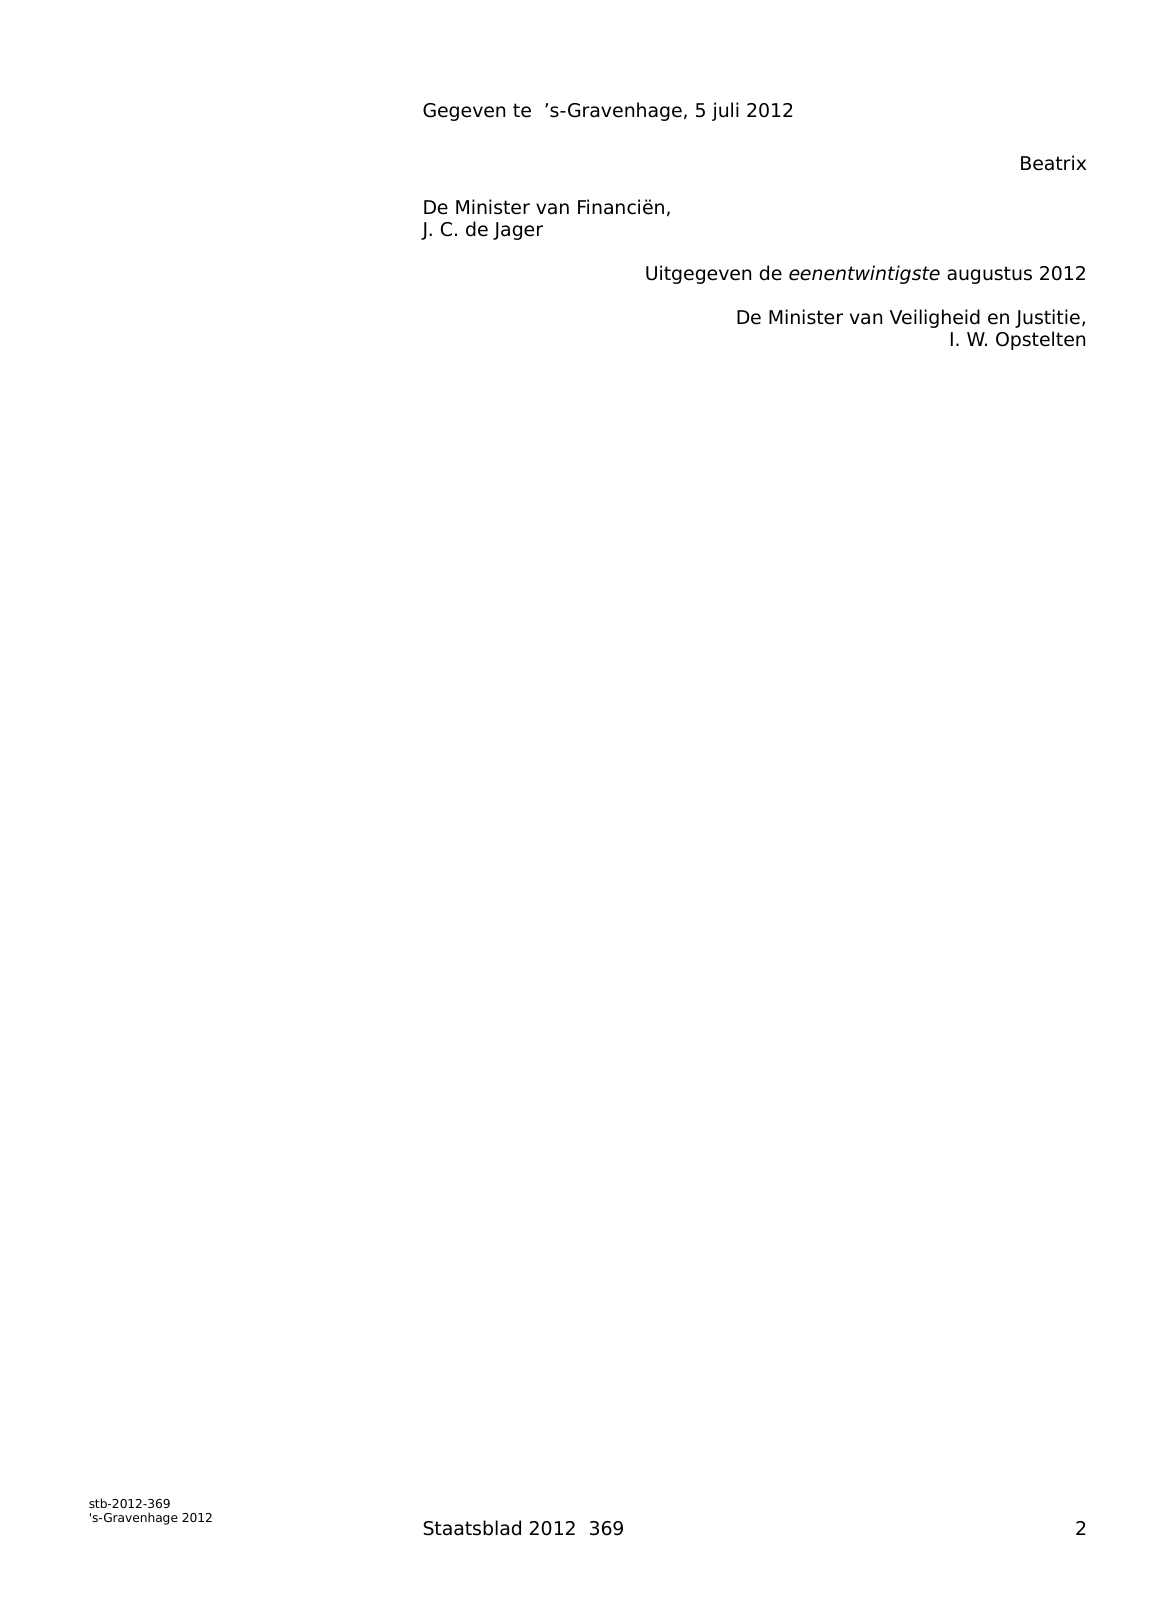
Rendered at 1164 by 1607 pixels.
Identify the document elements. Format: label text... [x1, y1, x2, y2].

text De Minister van Financiën, J. C. de Jager [422, 197, 1087, 241]
text Uitgegeven de eenentwintigste augustus 2012 [422, 263, 1087, 285]
text De Minister van Veiligheid en Justitie, I. W. Opstelten [422, 307, 1087, 351]
text stb-2012-369 [88, 1497, 323, 1511]
text Gegeven te ’s-Gravenhage, 5 juli 2012 [422, 100, 1087, 122]
text Beatrix [422, 152, 1087, 174]
text 's-Gravenhage 2012 [88, 1511, 323, 1525]
